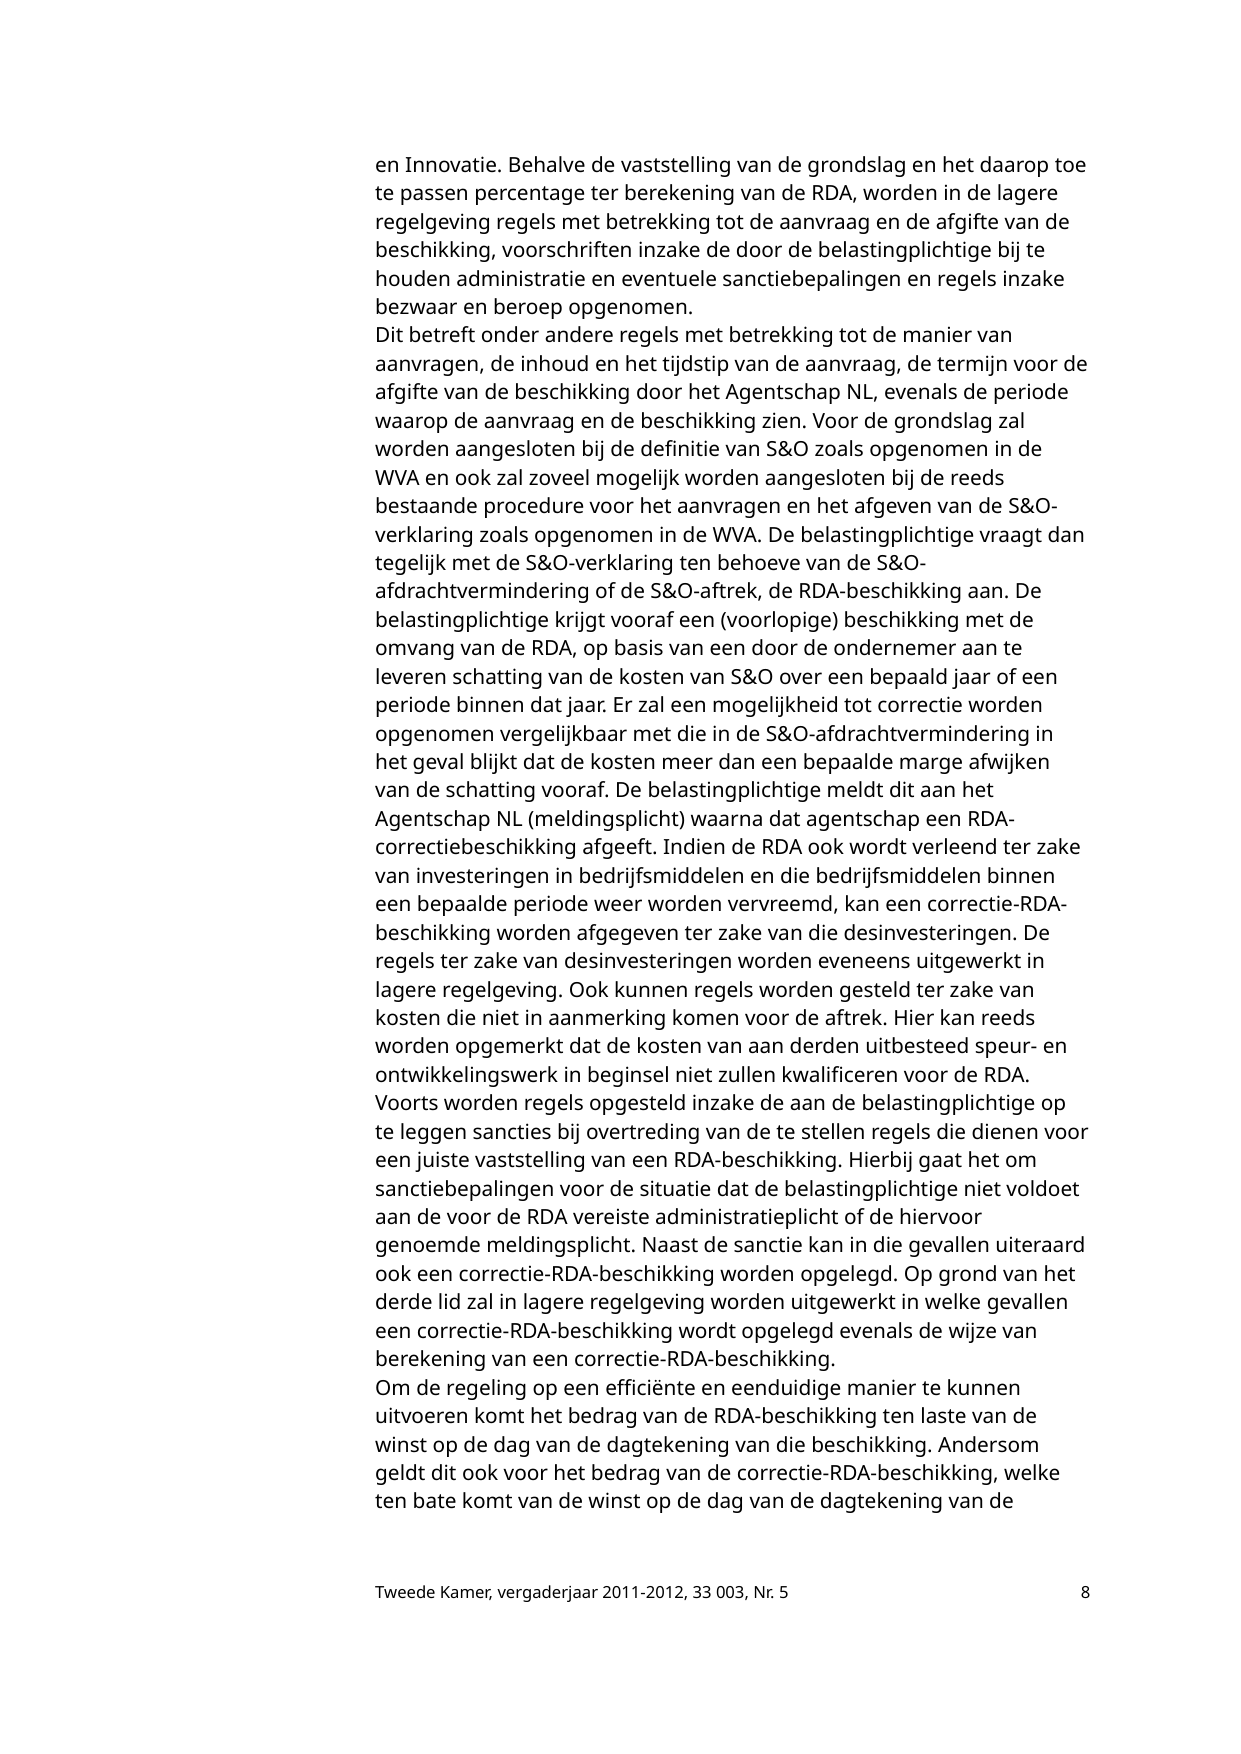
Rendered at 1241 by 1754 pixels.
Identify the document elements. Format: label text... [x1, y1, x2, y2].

text Om de regeling op een efficiënte en eenduidige manier te kunnen uitvoeren komt het bedrag van de RDA-beschikking ten laste van de winst op de dag van de dagtekening van die beschikking. Andersom geldt dit ook voor het bedrag van de correctie-RDA-beschikking, welke ten bate komt van de winst op de dag van de dagtekening van de [375, 1373, 1090, 1515]
text en Innovatie. Behalve de vaststelling van de grondslag en het daarop toe te passen percentage ter berekening van de RDA, worden in de lagere regelgeving regels met betrekking tot de aanvraag en de afgifte van de beschikking, voorschriften inzake de door de belastingplichtige bij te houden administratie en eventuele sanctiebepalingen en regels inzake bezwaar en beroep opgenomen. [375, 150, 1090, 321]
text Voorts worden regels opgesteld inzake de aan de belastingplichtige op te leggen sancties bij overtreding van de te stellen regels die dienen voor een juiste vaststelling van een RDA-beschikking. Hierbij gaat het om sanctiebepalingen voor de situatie dat de belastingplichtige niet voldoet aan de voor de RDA vereiste administratieplicht of de hiervoor genoemde meldingsplicht. Naast de sanctie kan in die gevallen uiteraard ook een correctie-RDA-beschikking worden opgelegd. Op grond van het derde lid zal in lagere regelgeving worden uitgewerkt in welke gevallen een correctie-RDA-beschikking wordt opgelegd evenals de wijze van berekening van een correctie-RDA-beschikking. [375, 1088, 1090, 1373]
text Dit betreft onder andere regels met betrekking tot de manier van aanvragen, de inhoud en het tijdstip van de aanvraag, de termijn voor de afgifte van de beschikking door het Agentschap NL, evenals de periode waarop de aanvraag en de beschikking zien. Voor de grondslag zal worden aangesloten bij de definitie van S&O zoals opgenomen in de WVA en ook zal zoveel mogelijk worden aangesloten bij de reeds bestaande procedure voor het aanvragen en het afgeven van de S&O-verklaring zoals opgenomen in de WVA. De belastingplichtige vraagt dan tegelijk met de S&O-verklaring ten behoeve van de S&O-afdrachtvermindering of de S&O-aftrek, de RDA-beschikking aan. De belastingplichtige krijgt vooraf een (voorlopige) beschikking met de omvang van de RDA, op basis van een door de ondernemer aan te leveren schatting van de kosten van S&O over een bepaald jaar of een periode binnen dat jaar. Er zal een mogelijkheid tot correctie worden opgenomen vergelijkbaar met die in de S&O-afdrachtvermindering in het geval blijkt dat de kosten meer dan een bepaalde marge afwijken van de schatting vooraf. De belastingplichtige meldt dit aan het Agentschap NL (meldingsplicht) waarna dat agentschap een RDA-correctiebeschikking afgeeft. Indien de RDA ook wordt verleend ter zake van investeringen in bedrijfsmiddelen en die bedrijfsmiddelen binnen een bepaalde periode weer worden vervreemd, kan een correctie-RDA-beschikking worden afgegeven ter zake van die desinvesteringen. De regels ter zake van desinvesteringen worden eveneens uitgewerkt in lagere regelgeving. Ook kunnen regels worden gesteld ter zake van kosten die niet in aanmerking komen voor de aftrek. Hier kan reeds worden opgemerkt dat de kosten van aan derden uitbesteed speur- en ontwikkelingswerk in beginsel niet zullen kwalificeren voor de RDA. [375, 321, 1090, 1088]
